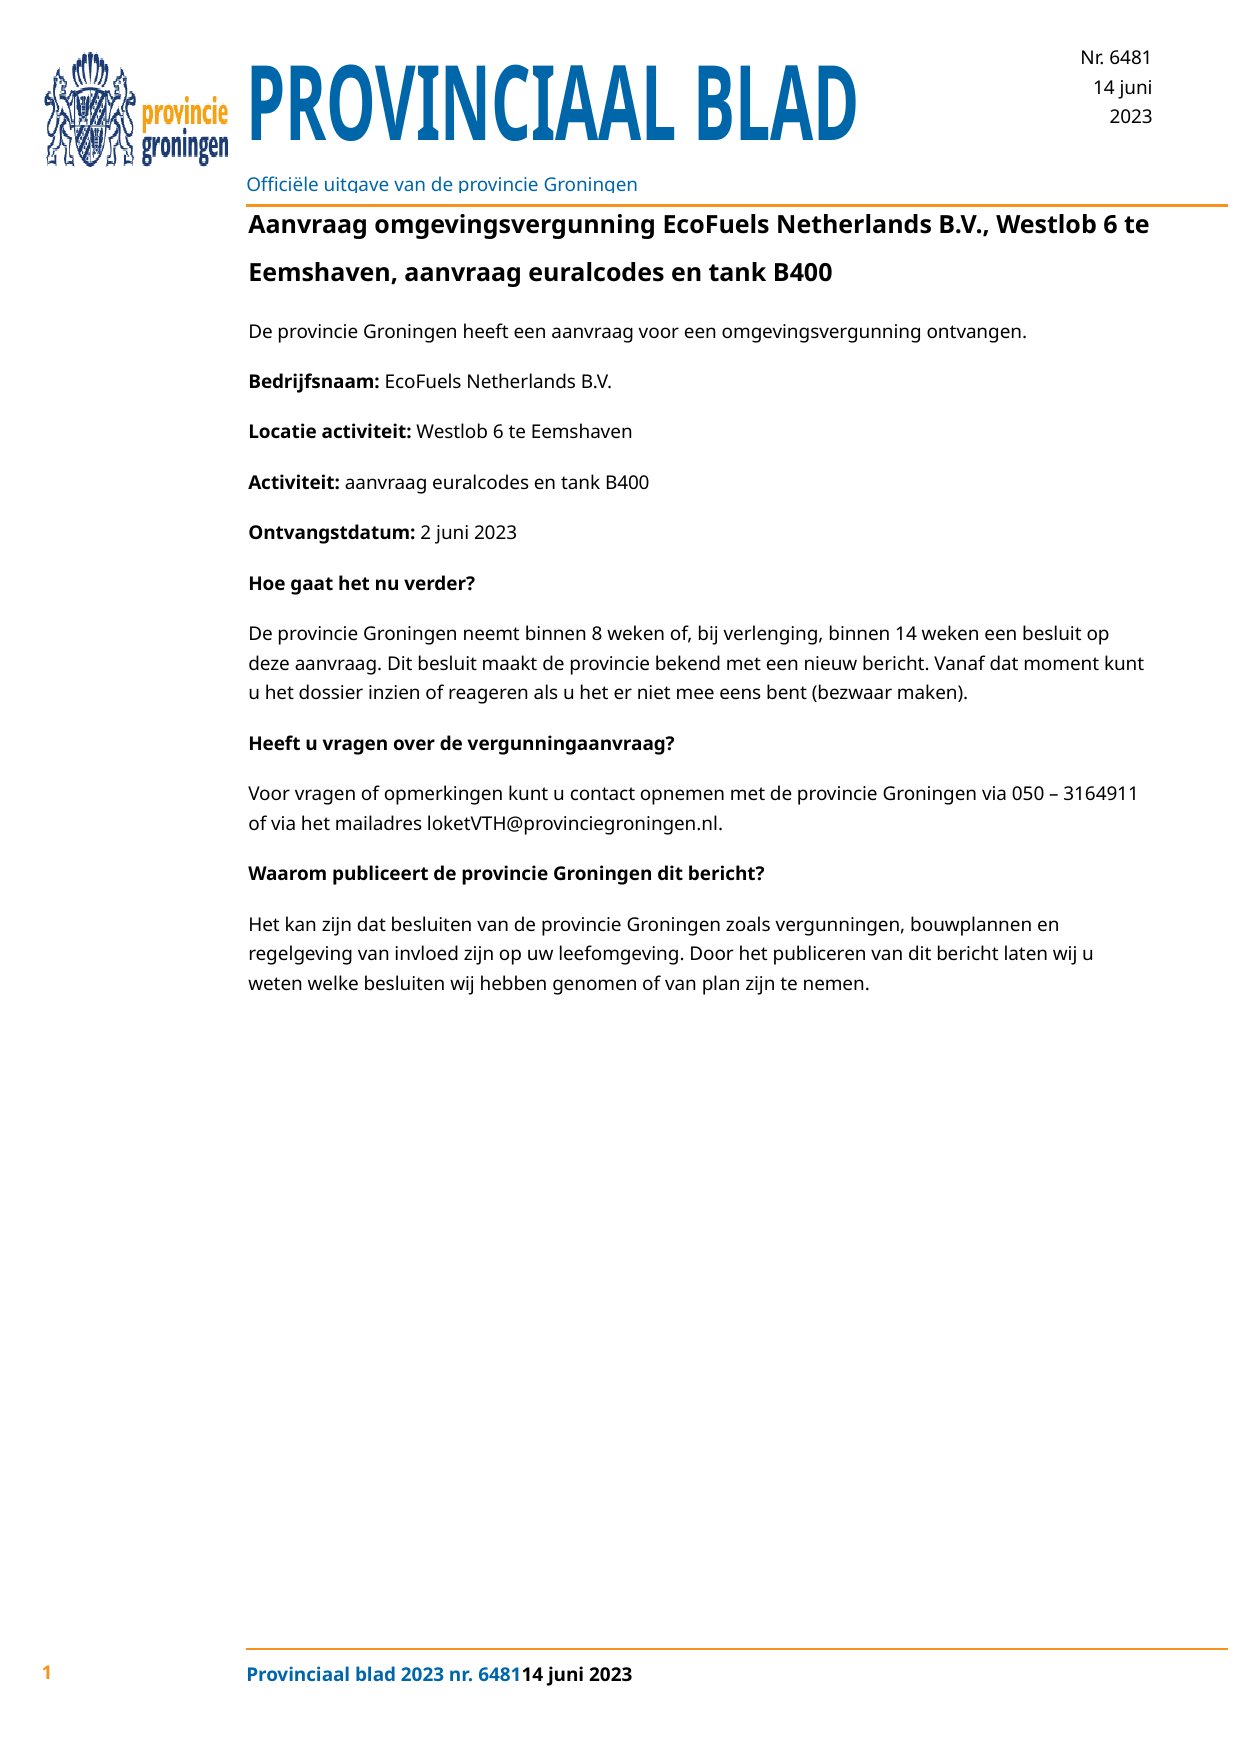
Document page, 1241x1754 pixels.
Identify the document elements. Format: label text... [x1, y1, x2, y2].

text Activiteit: aanvraag euralcodes en tank B400 [248, 469, 1152, 495]
text Aanvraag omgevingsvergunning EcoFuels Netherlands B.V., Westlob 6 te Eemshaven, aanvraag euralcodes en tank B400 [248, 207, 1152, 288]
text Het kan zijn dat besluiten van de provincie Groningen zoals vergunningen, bouwplannen en regelgeving van invloed zijn op uw leefomgeving. Door het publiceren van dit bericht laten wij u weten welke besluiten wij hebben genomen of van plan zijn te nemen. [248, 911, 1152, 996]
text Locatie activiteit: Westlob 6 te Eemshaven [248, 419, 1152, 444]
text Bedrijfsnaam: EcoFuels Netherlands B.V. [248, 368, 1152, 394]
text Waarom publiceert de provincie Groningen dit bericht? [248, 860, 1152, 886]
text Voor vragen of opmerkingen kunt u contact opnemen met de provincie Groningen via 050 – 3164911 of via het mailadres loketVTH@provinciegroningen.nl. [248, 780, 1152, 836]
text De provincie Groningen heeft een aanvraag voor een omgevingsvergunning ontvangen. [248, 318, 1152, 344]
text De provincie Groningen neemt binnen 8 weken of, bij verlenging, binnen 14 weken een besluit op deze aanvraag. Dit besluit maakt de provincie bekend met een nieuw bericht. Vanaf dat moment kunt u het dossier inzien of reageren als u het er niet mee eens bent (bezwaar maken). [248, 620, 1152, 705]
text Ontvangstdatum: 2 juni 2023 [248, 519, 1152, 545]
text Heeft u vragen over de vergunningaanvraag? [248, 730, 1152, 756]
picture [41, 47, 231, 172]
text Hoe gaat het nu verder? [248, 570, 1152, 596]
